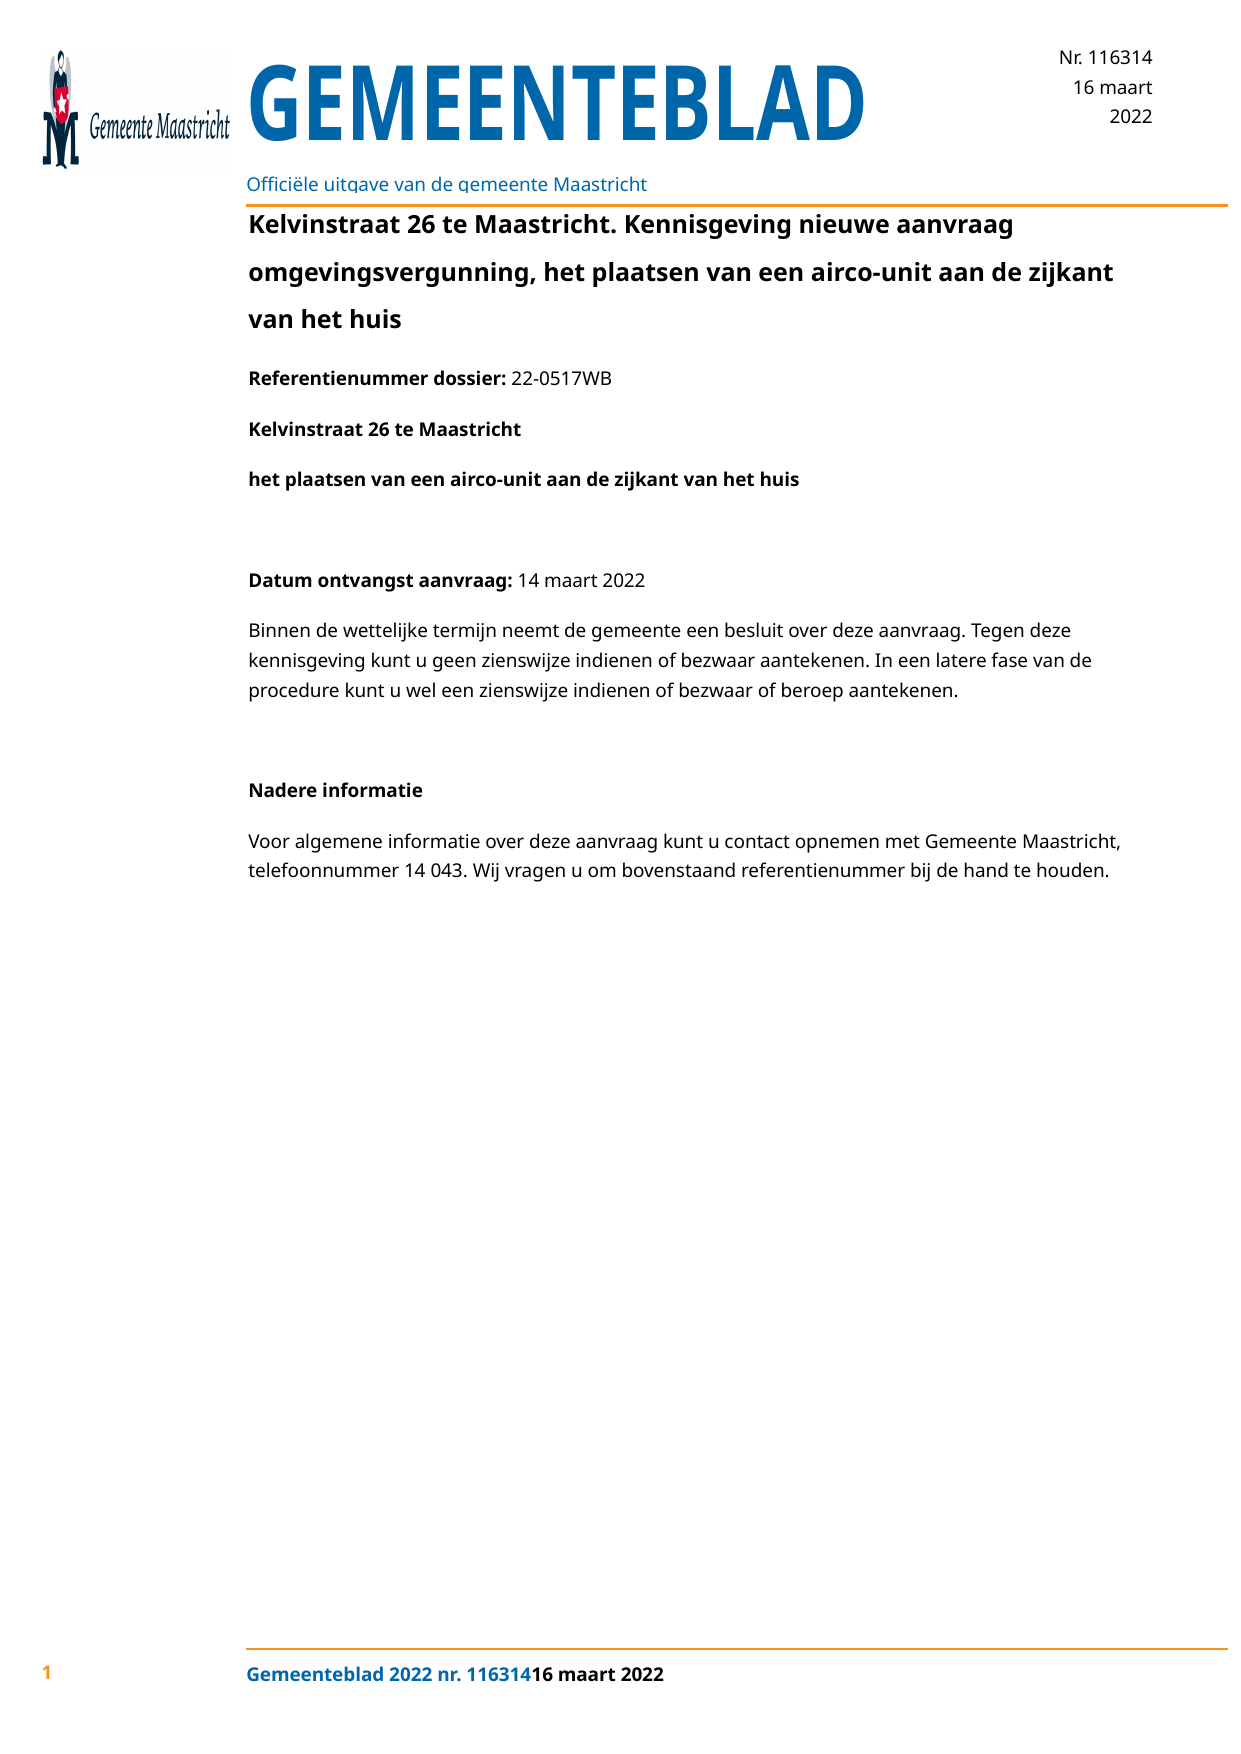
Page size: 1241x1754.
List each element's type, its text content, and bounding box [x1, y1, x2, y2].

picture [41, 47, 231, 172]
text Binnen de wettelijke termijn neemt de gemeente een besluit over deze aanvraag. Tegen deze kennisgeving kunt u geen zienswijze indienen of bezwaar aantekenen. In een latere fase van de procedure kunt u wel een zienswijze indienen of bezwaar of beroep aantekenen. [248, 618, 1152, 702]
text het plaatsen van een airco-unit aan de zijkant van het huis [248, 466, 1152, 492]
text Kelvinstraat 26 te Maastricht. Kennisgeving nieuwe aanvraag omgevingsvergunning, het plaatsen van een airco-unit aan de zijkant van het huis [248, 207, 1152, 336]
text Referentienummer dossier: 22-0517WB [248, 366, 1152, 391]
text Datum ontvangst aanvraag: 14 maart 2022 [248, 567, 1152, 593]
text Kelvinstraat 26 te Maastricht [248, 416, 1152, 442]
text Nadere informatie [248, 778, 1152, 803]
text Voor algemene informatie over deze aanvraag kunt u contact opnemen met Gemeente Maastricht, telefoonnummer 14 043. Wij vragen u om bovenstaand referentienummer bij de hand te houden. [248, 828, 1152, 883]
